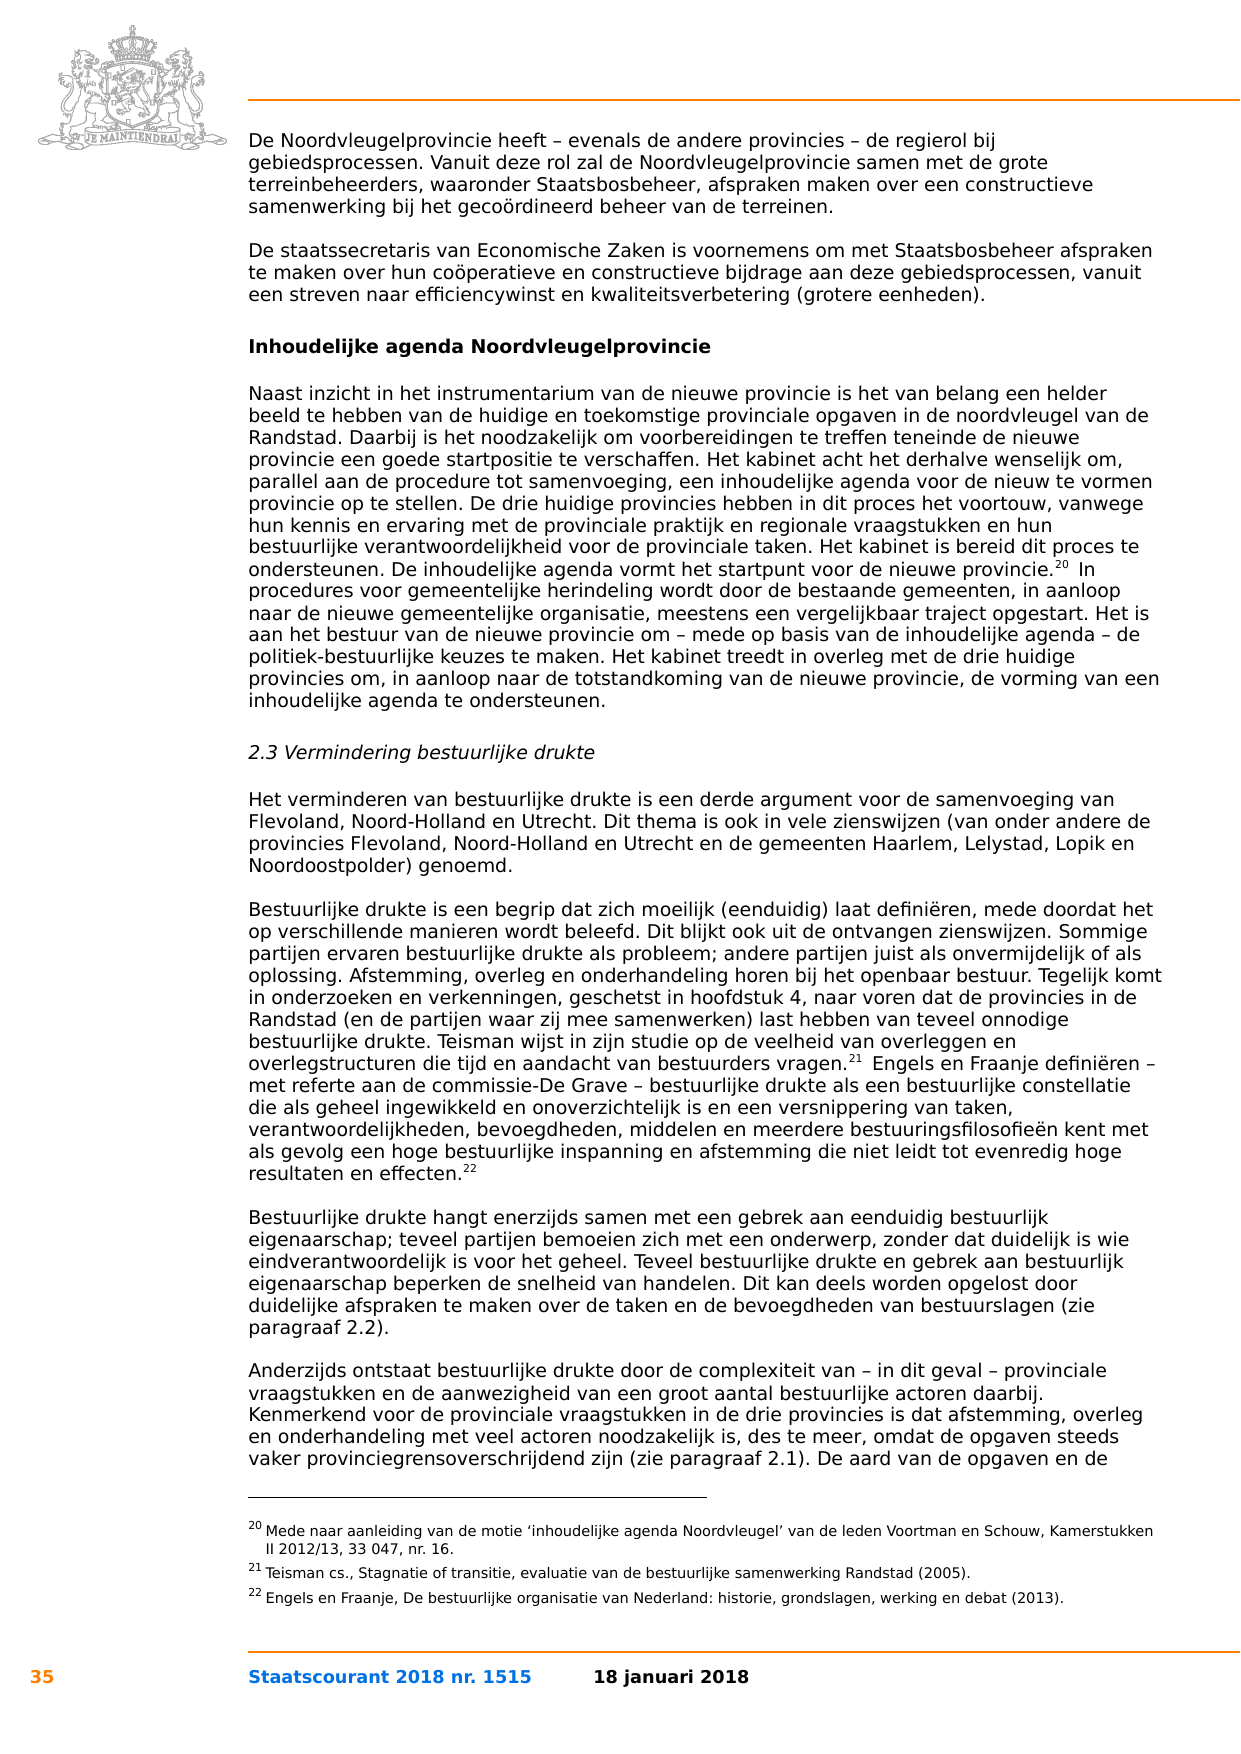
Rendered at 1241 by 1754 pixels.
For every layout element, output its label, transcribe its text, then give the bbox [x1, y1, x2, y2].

picture [38, 25, 227, 150]
text Engels en Fraanje, De bestuurlijke organisatie van Nederland: historie, grondslagen, werking en debat (2013). [248, 1586, 1163, 1608]
text Bestuurlijke drukte is een begrip dat zich moeilijk (eenduidig) laat definiëren, mede doordat het op verschillende manieren wordt beleefd. Dit blijkt ook uit de ontvangen zienswijzen. Sommige partijen ervaren bestuurlijke drukte als probleem; andere partijen juist als onvermijdelijk of als oplossing. Afstemming, overleg en onderhandeling horen bij het openbaar bestuur. Tegelijk komt in onderzoeken en verkenningen, geschetst in hoofdstuk 4, naar voren dat de provincies in de Randstad (en de partijen waar zij mee samenwerken) last hebben van teveel onnodige bestuurlijke drukte. Teisman wijst in zijn studie op de veelheid van overleggen en overlegstructuren die tijd en aandacht van bestuurders vragen. Engels en Fraanje definiëren – met referte aan de commissie-De Grave – bestuurlijke drukte als een bestuurlijke constellatie die als geheel ingewikkeld en onoverzichtelijk is en een versnippering van taken, verantwoordelijkheden, bevoegdheden, middelen en meerdere bestuuringsfilosofieën kent met als gevolg een hoge bestuurlijke inspanning en afstemming die niet leidt tot evenredig hoge resultaten en effecten. [248, 899, 1163, 1185]
text Mede naar aanleiding van de motie ‘inhoudelijke agenda Noordvleugel’ van de leden Voortman en Schouw, Kamerstukken II 2012/13, 33 047, nr. 16. [248, 1519, 1163, 1558]
text Teisman cs., Stagnatie of transitie, evaluatie van de bestuurlijke samenwerking Randstad (2005). [248, 1561, 1163, 1583]
text Anderzijds ontstaat bestuurlijke drukte door de complexiteit van – in dit geval – provinciale vraagstukken en de aanwezigheid van een groot aantal bestuurlijke actoren daarbij. Kenmerkend voor de provinciale vraagstukken in de drie provincies is dat afstemming, overleg en onderhandeling met veel actoren noodzakelijk is, des te meer, omdat de opgaven steeds vaker provinciegrensoverschrijdend zijn (zie paragraaf 2.1). De aard van de opgaven en de [248, 1360, 1163, 1470]
text Het verminderen van bestuurlijke drukte is een derde argument voor de samenvoeging van Flevoland, Noord-Holland en Utrecht. Dit thema is ook in vele zienswijzen (van onder andere de provincies Flevoland, Noord-Holland en Utrecht en de gemeenten Haarlem, Lelystad, Lopik en Noordoostpolder) genoemd. [248, 789, 1163, 877]
text Bestuurlijke drukte hangt enerzijds samen met een gebrek aan eenduidig bestuurlijk eigenaarschap; teveel partijen bemoeien zich met een onderwerp, zonder dat duidelijk is wie eindverantwoordelijk is voor het geheel. Teveel bestuurlijke drukte en gebrek aan bestuurlijk eigenaarschap beperken de snelheid van handelen. Dit kan deels worden opgelost door duidelijke afspraken te maken over de taken en de bevoegdheden van bestuurslagen (zie paragraaf 2.2). [248, 1207, 1163, 1338]
text Naast inzicht in het instrumentarium van de nieuwe provincie is het van belang een helder beeld te hebben van de huidige en toekomstige provinciale opgaven in de noordvleugel van de Randstad. Daarbij is het noodzakelijk om voorbereidingen te treffen teneinde de nieuwe provincie een goede startpositie te verschaffen. Het kabinet acht het derhalve wenselijk om, parallel aan de procedure tot samenvoeging, een inhoudelijke agenda voor de nieuw te vormen provincie op te stellen. De drie huidige provincies hebben in dit proces het voortouw, vanwege hun kennis en ervaring met de provinciale praktijk en regionale vraagstukken en hun bestuurlijke verantwoordelijkheid voor de provinciale taken. Het kabinet is bereid dit proces te ondersteunen. De inhoudelijke agenda vormt het startpunt voor de nieuwe provincie. In procedures voor gemeentelijke herindeling wordt door de bestaande gemeenten, in aanloop naar de nieuwe gemeentelijke organisatie, meestens een vergelijkbaar traject opgestart. Het is aan het bestuur van de nieuwe provincie om – mede op basis van de inhoudelijke agenda – de politiek-bestuurlijke keuzes te maken. Het kabinet treedt in overleg met de drie huidige provincies om, in aanloop naar de totstandkoming van de nieuwe provincie, de vorming van een inhoudelijke agenda te ondersteunen. [248, 383, 1163, 712]
text De staatssecretaris van Economische Zaken is voornemens om met Staatsbosbeheer afspraken te maken over hun coöperatieve en constructieve bijdrage aan deze gebiedsprocessen, vanuit een streven naar efficiencywinst en kwaliteitsverbetering (grotere eenheden). [248, 240, 1163, 306]
subtitle 2.3 Vermindering bestuurlijke drukte [248, 742, 1163, 764]
subtitle Inhoudelijke agenda Noordvleugelprovincie [248, 336, 1163, 358]
text De Noordvleugelprovincie heeft – evenals de andere provincies – de regierol bij gebiedsprocessen. Vanuit deze rol zal de Noordvleugelprovincie samen met de grote terreinbeheerders, waaronder Staatsbosbeheer, afspraken maken over een constructieve samenwerking bij het gecoördineerd beheer van de terreinen. [248, 130, 1163, 218]
